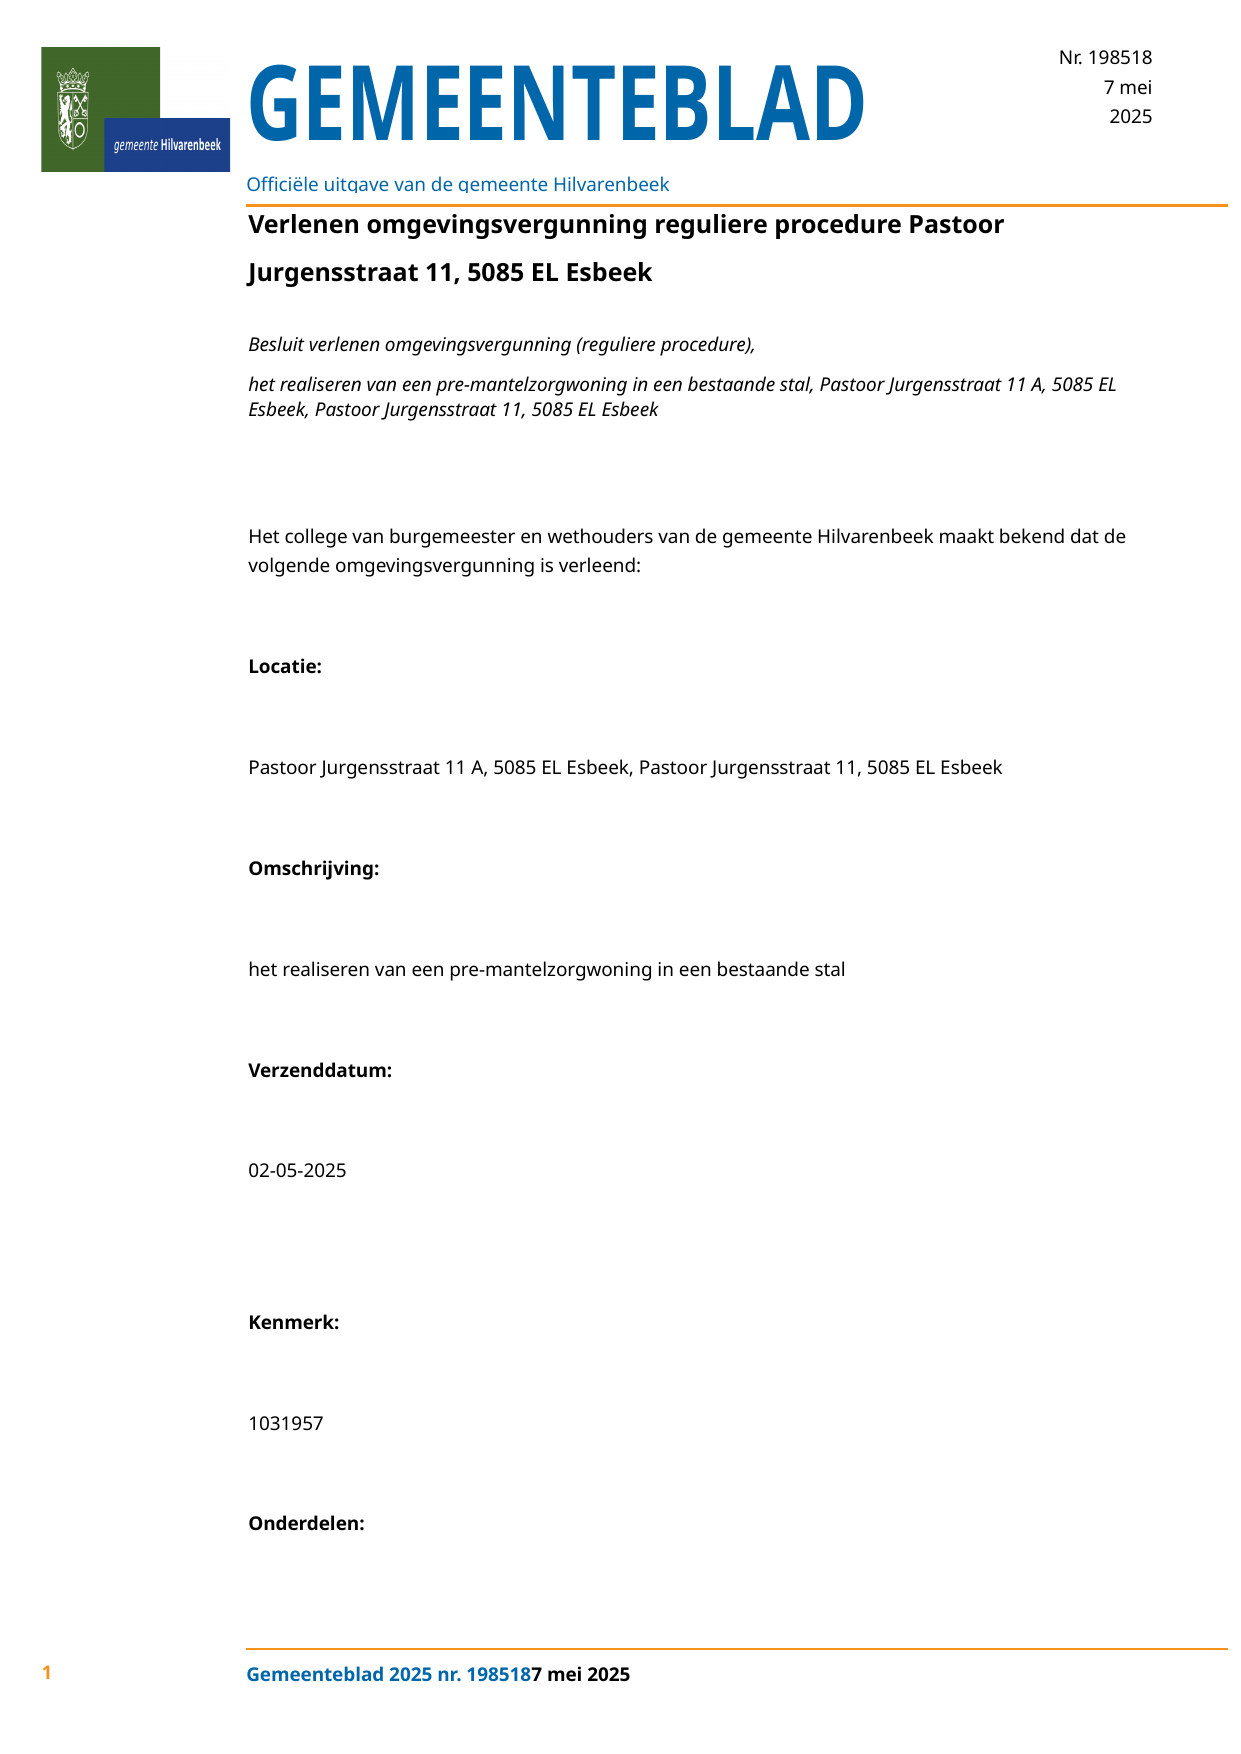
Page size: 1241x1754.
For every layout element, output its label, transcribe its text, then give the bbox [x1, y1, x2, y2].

text Kenmerk: [248, 1309, 1152, 1334]
text Het college van burgemeester en wethouders van de gemeente Hilvarenbeek maakt bekend dat de volgende omgevingsvergunning is verleend: [248, 523, 1152, 578]
text het realiseren van een pre-mantelzorgwoning in een bestaande stal, Pastoor Jurgensstraat 11 A, 5085 EL Esbeek, Pastoor Jurgensstraat 11, 5085 EL Esbeek [248, 371, 1152, 422]
text Pastoor Jurgensstraat 11 A, 5085 EL Esbeek, Pastoor Jurgensstraat 11, 5085 EL Esbeek [248, 754, 1152, 780]
text Verlenen omgevingsvergunning reguliere procedure Pastoor Jurgensstraat 11, 5085 EL Esbeek [248, 207, 1152, 288]
text Locatie: [248, 653, 1152, 679]
text 1031957 [248, 1410, 1152, 1435]
text Onderdelen: [248, 1511, 1152, 1536]
text Besluit verlenen omgevingsvergunning (reguliere procedure), [248, 331, 1152, 357]
text het realiseren van een pre-mantelzorgwoning in een bestaande stal [248, 956, 1152, 982]
picture [41, 47, 231, 172]
text Omschrijving: [248, 855, 1152, 881]
text Verzenddatum: [248, 1057, 1152, 1082]
text 02-05-2025 [248, 1158, 1152, 1183]
